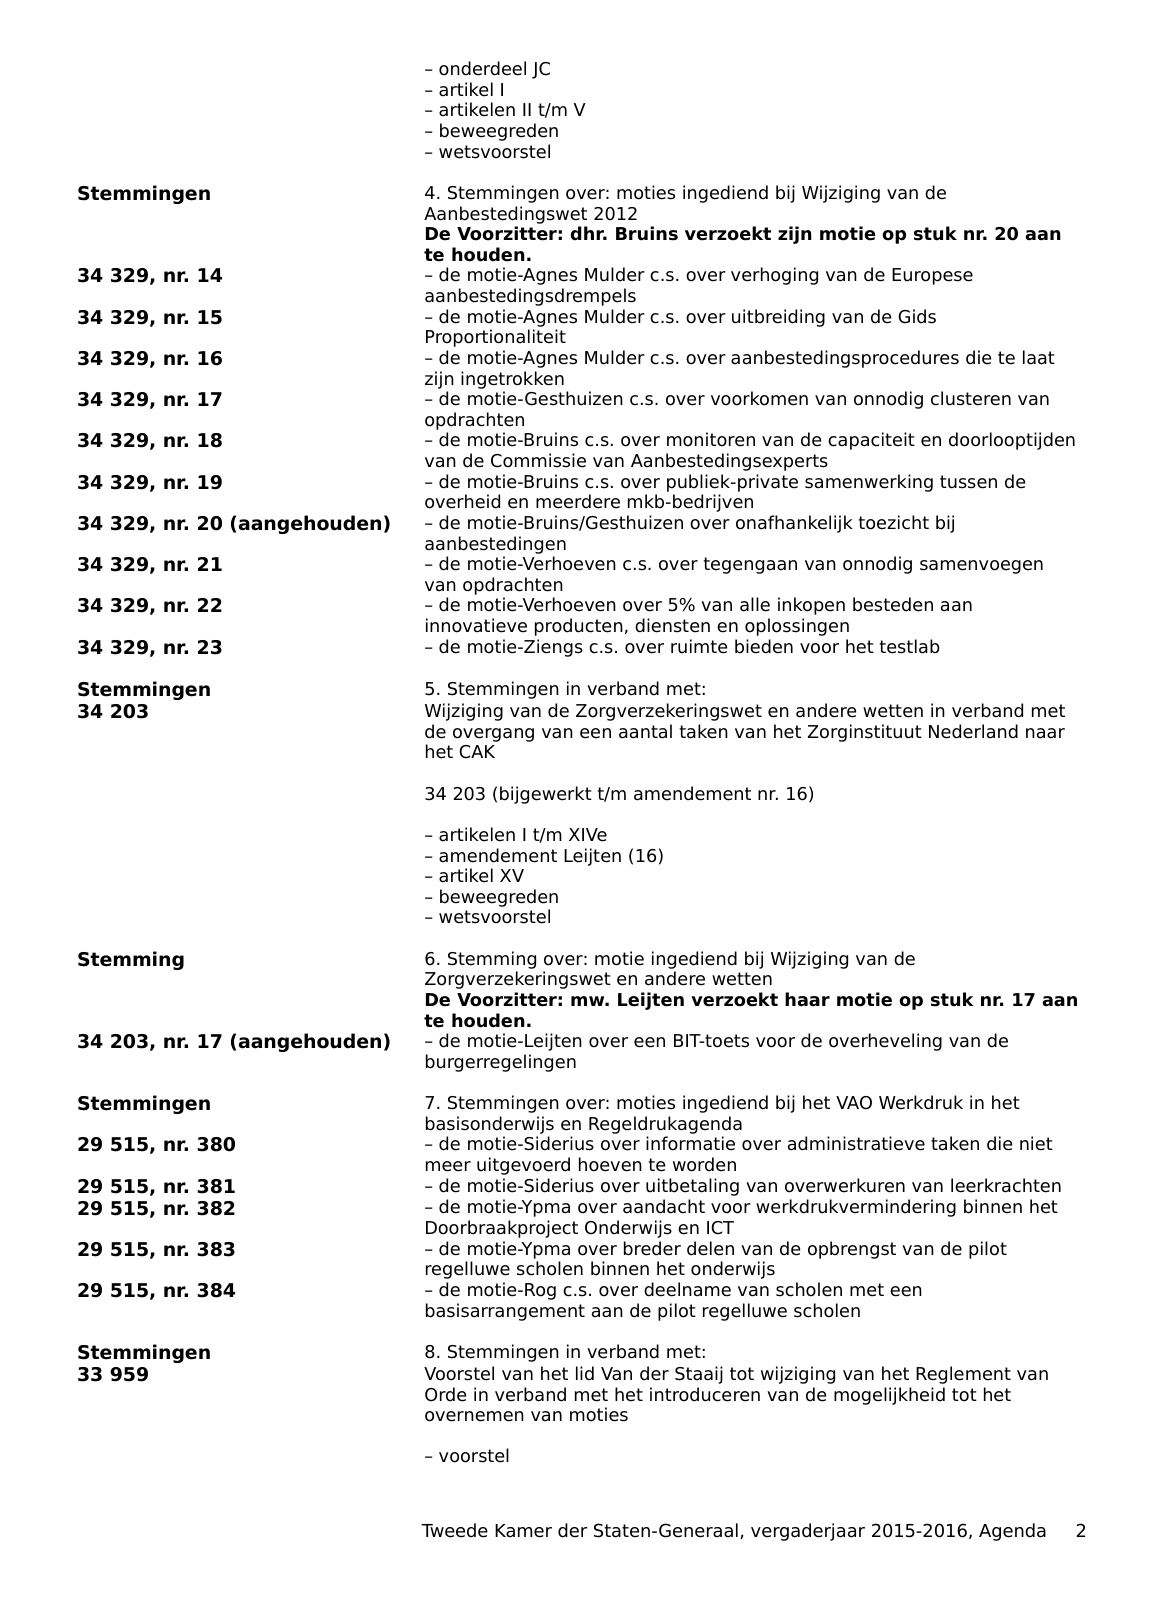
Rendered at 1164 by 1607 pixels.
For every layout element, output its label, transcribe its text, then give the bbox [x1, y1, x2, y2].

table_cell Stemming [77, 949, 401, 990]
table_cell Wijziging van de Zorgverzekeringswet en andere wetten in verband met de overgang van een aantal taken van het Zorginstituut Nederland naar het CAK [418, 701, 1087, 763]
table_cell [401, 1093, 418, 1134]
table_cell [401, 430, 418, 472]
table_cell [77, 804, 401, 825]
table_cell – de motie-Siderius over uitbetaling van overwerkuren van leerkrachten [418, 1176, 1087, 1197]
table_cell Stemmingen [77, 679, 401, 701]
table_cell 34 203, nr. 17 (aangehouden) [77, 1031, 401, 1072]
table_cell [401, 121, 418, 142]
table_cell [77, 100, 401, 121]
table_cell [77, 1073, 401, 1093]
table_cell Stemmingen [77, 1093, 401, 1134]
table_cell 34 329, nr. 16 [77, 348, 401, 389]
table_cell 4. Stemmingen over: moties ingediend bij Wijziging van de Aanbestedingswet 2012 [418, 183, 1087, 224]
table_cell – de motie-Gesthuizen c.s. over voorkomen van onnodig clusteren van opdrachten [418, 389, 1087, 430]
table_cell [418, 804, 1087, 825]
table_cell [401, 784, 418, 804]
table_cell 34 203 (bijgewerkt t/m amendement nr. 16) [418, 784, 1087, 804]
table_cell 34 329, nr. 14 [77, 265, 401, 307]
table_cell [401, 183, 418, 224]
table_cell [418, 659, 1087, 679]
table_cell [401, 1239, 418, 1280]
table_cell – de motie-Agnes Mulder c.s. over uitbreiding van de Gids Proportionaliteit [418, 307, 1087, 348]
table_cell [77, 659, 401, 679]
table_cell 34 203 [77, 701, 401, 763]
table_cell 34 329, nr. 22 [77, 595, 401, 637]
table_cell [401, 1073, 418, 1093]
table_cell [401, 1426, 418, 1446]
table_cell [401, 1031, 418, 1072]
table_cell [77, 908, 401, 928]
table_cell [401, 637, 418, 658]
table_cell [77, 887, 401, 907]
table_cell 34 329, nr. 18 [77, 430, 401, 472]
table_cell – voorstel [418, 1446, 1087, 1467]
table_cell Voorstel van het lid Van der Staaij tot wijziging van het Reglement van Orde in verband met het introduceren van de mogelijkheid tot het overnemen van moties [418, 1364, 1087, 1426]
table_cell [401, 80, 418, 100]
table_cell [77, 1446, 401, 1467]
table_cell [401, 472, 418, 513]
table_cell [77, 59, 401, 80]
table_cell [77, 784, 401, 804]
table_cell [77, 224, 401, 265]
table_cell 29 515, nr. 382 [77, 1198, 401, 1239]
table_cell [401, 554, 418, 595]
table_cell 29 515, nr. 380 [77, 1134, 401, 1176]
table_cell [77, 825, 401, 846]
table_cell [77, 121, 401, 142]
table_cell [401, 763, 418, 784]
table_cell 34 329, nr. 21 [77, 554, 401, 595]
table_cell 8. Stemmingen in verband met: [418, 1342, 1087, 1364]
table_cell 29 515, nr. 384 [77, 1280, 401, 1321]
table_cell [401, 990, 418, 1031]
table_cell – de motie-Agnes Mulder c.s. over aanbestedingsprocedures die te laat zijn ingetrokken [418, 348, 1087, 389]
table_cell [418, 763, 1087, 784]
table_cell [77, 80, 401, 100]
table_cell – de motie-Rog c.s. over deelname van scholen met een basisarrangement aan de pilot regelluwe scholen [418, 1280, 1087, 1321]
table_cell [77, 990, 401, 1031]
table_cell – artikel XV [418, 866, 1087, 887]
table_cell – de motie-Verhoeven over 5% van alle inkopen besteden aan innovatieve producten, diensten en oplossingen [418, 595, 1087, 637]
table_cell [77, 763, 401, 784]
table_cell 29 515, nr. 381 [77, 1176, 401, 1197]
table_cell 34 329, nr. 19 [77, 472, 401, 513]
table_cell [401, 224, 418, 265]
table_cell [77, 1426, 401, 1446]
table_cell [401, 1280, 418, 1321]
table_cell [401, 659, 418, 679]
table_cell – amendement Leijten (16) [418, 846, 1087, 866]
table_cell [401, 928, 418, 949]
table_cell [401, 1176, 418, 1197]
table_cell – de motie-Ypma over breder delen van de opbrengst van de pilot regelluwe scholen binnen het onderwijs [418, 1239, 1087, 1280]
table_cell [401, 59, 418, 80]
table_cell [401, 100, 418, 121]
table_cell Stemmingen [77, 1342, 401, 1364]
table_cell – artikelen II t/m V [418, 100, 1087, 121]
table_cell [401, 142, 418, 162]
table_cell [401, 887, 418, 907]
table_cell [418, 1426, 1087, 1446]
table_cell – de motie-Ziengs c.s. over ruimte bieden voor het testlab [418, 637, 1087, 658]
table_cell [401, 595, 418, 637]
table_cell – wetsvoorstel [418, 142, 1087, 162]
table_cell [401, 307, 418, 348]
table_cell [401, 846, 418, 866]
table_cell [401, 513, 418, 554]
table_cell – artikel I [418, 80, 1087, 100]
table_cell [77, 1321, 401, 1342]
table_cell [401, 1198, 418, 1239]
table_cell [401, 825, 418, 846]
table_cell [401, 949, 418, 990]
table_cell [401, 1342, 418, 1364]
table_cell 34 329, nr. 15 [77, 307, 401, 348]
table_cell 5. Stemmingen in verband met: [418, 679, 1087, 701]
table_cell 34 329, nr. 17 [77, 389, 401, 430]
table_cell [77, 142, 401, 162]
table_cell [401, 348, 418, 389]
table_cell – wetsvoorstel [418, 908, 1087, 928]
table_cell – de motie-Siderius over informatie over administratieve taken die niet meer uitgevoerd hoeven te worden [418, 1134, 1087, 1176]
table_cell – de motie-Leijten over een BIT-toets voor de overheveling van de burgerregelingen [418, 1031, 1087, 1072]
table_cell [401, 162, 418, 183]
table_cell [401, 866, 418, 887]
table_cell [418, 928, 1087, 949]
table_cell 34 329, nr. 23 [77, 637, 401, 658]
table_cell – artikelen I t/m XIVe [418, 825, 1087, 846]
table_cell [77, 866, 401, 887]
table_cell [418, 1321, 1087, 1342]
table_cell [401, 804, 418, 825]
table_cell [418, 162, 1087, 183]
table_cell [401, 1446, 418, 1467]
table_cell [401, 1321, 418, 1342]
table_cell [401, 701, 418, 763]
table_cell De Voorzitter: mw. Leijten verzoekt haar motie op stuk nr. 17 aan te houden. [418, 990, 1087, 1031]
table_cell – de motie-Agnes Mulder c.s. over verhoging van de Europese aanbestedingsdrempels [418, 265, 1087, 307]
table_cell [77, 162, 401, 183]
table_cell [401, 389, 418, 430]
table_cell – beweegreden [418, 121, 1087, 142]
table_cell [77, 928, 401, 949]
table_cell [418, 1073, 1087, 1093]
table_cell [77, 846, 401, 866]
table_cell [401, 265, 418, 307]
table_cell – onderdeel JC [418, 59, 1087, 80]
table_cell – beweegreden [418, 887, 1087, 907]
table_cell – de motie-Ypma over aandacht voor werkdrukvermindering binnen het Doorbraakproject Onderwijs en ICT [418, 1198, 1087, 1239]
table_cell De Voorzitter: dhr. Bruins verzoekt zijn motie op stuk nr. 20 aan te houden. [418, 224, 1087, 265]
table_cell [401, 1364, 418, 1426]
table_cell Stemmingen [77, 183, 401, 224]
table_cell [401, 908, 418, 928]
table_cell [401, 679, 418, 701]
table_cell – de motie-Bruins c.s. over monitoren van de capaciteit en doorlooptijden van de Commissie van Aanbestedingsexperts [418, 430, 1087, 472]
table_cell 29 515, nr. 383 [77, 1239, 401, 1280]
table_cell – de motie-Bruins c.s. over publiek-private samenwerking tussen de overheid en meerdere mkb-bedrijven [418, 472, 1087, 513]
table_cell – de motie-Verhoeven c.s. over tegengaan van onnodig samenvoegen van opdrachten [418, 554, 1087, 595]
table_cell – de motie-Bruins/Gesthuizen over onafhankelijk toezicht bij aanbestedingen [418, 513, 1087, 554]
table_cell 34 329, nr. 20 (aangehouden) [77, 513, 401, 554]
table_cell [401, 1134, 418, 1176]
table_cell 6. Stemming over: motie ingediend bij Wijziging van de Zorgverzekeringswet en andere wetten [418, 949, 1087, 990]
table_cell 33 959 [77, 1364, 401, 1426]
table_cell 7. Stemmingen over: moties ingediend bij het VAO Werkdruk in het basisonderwijs en Regeldrukagenda [418, 1093, 1087, 1134]
